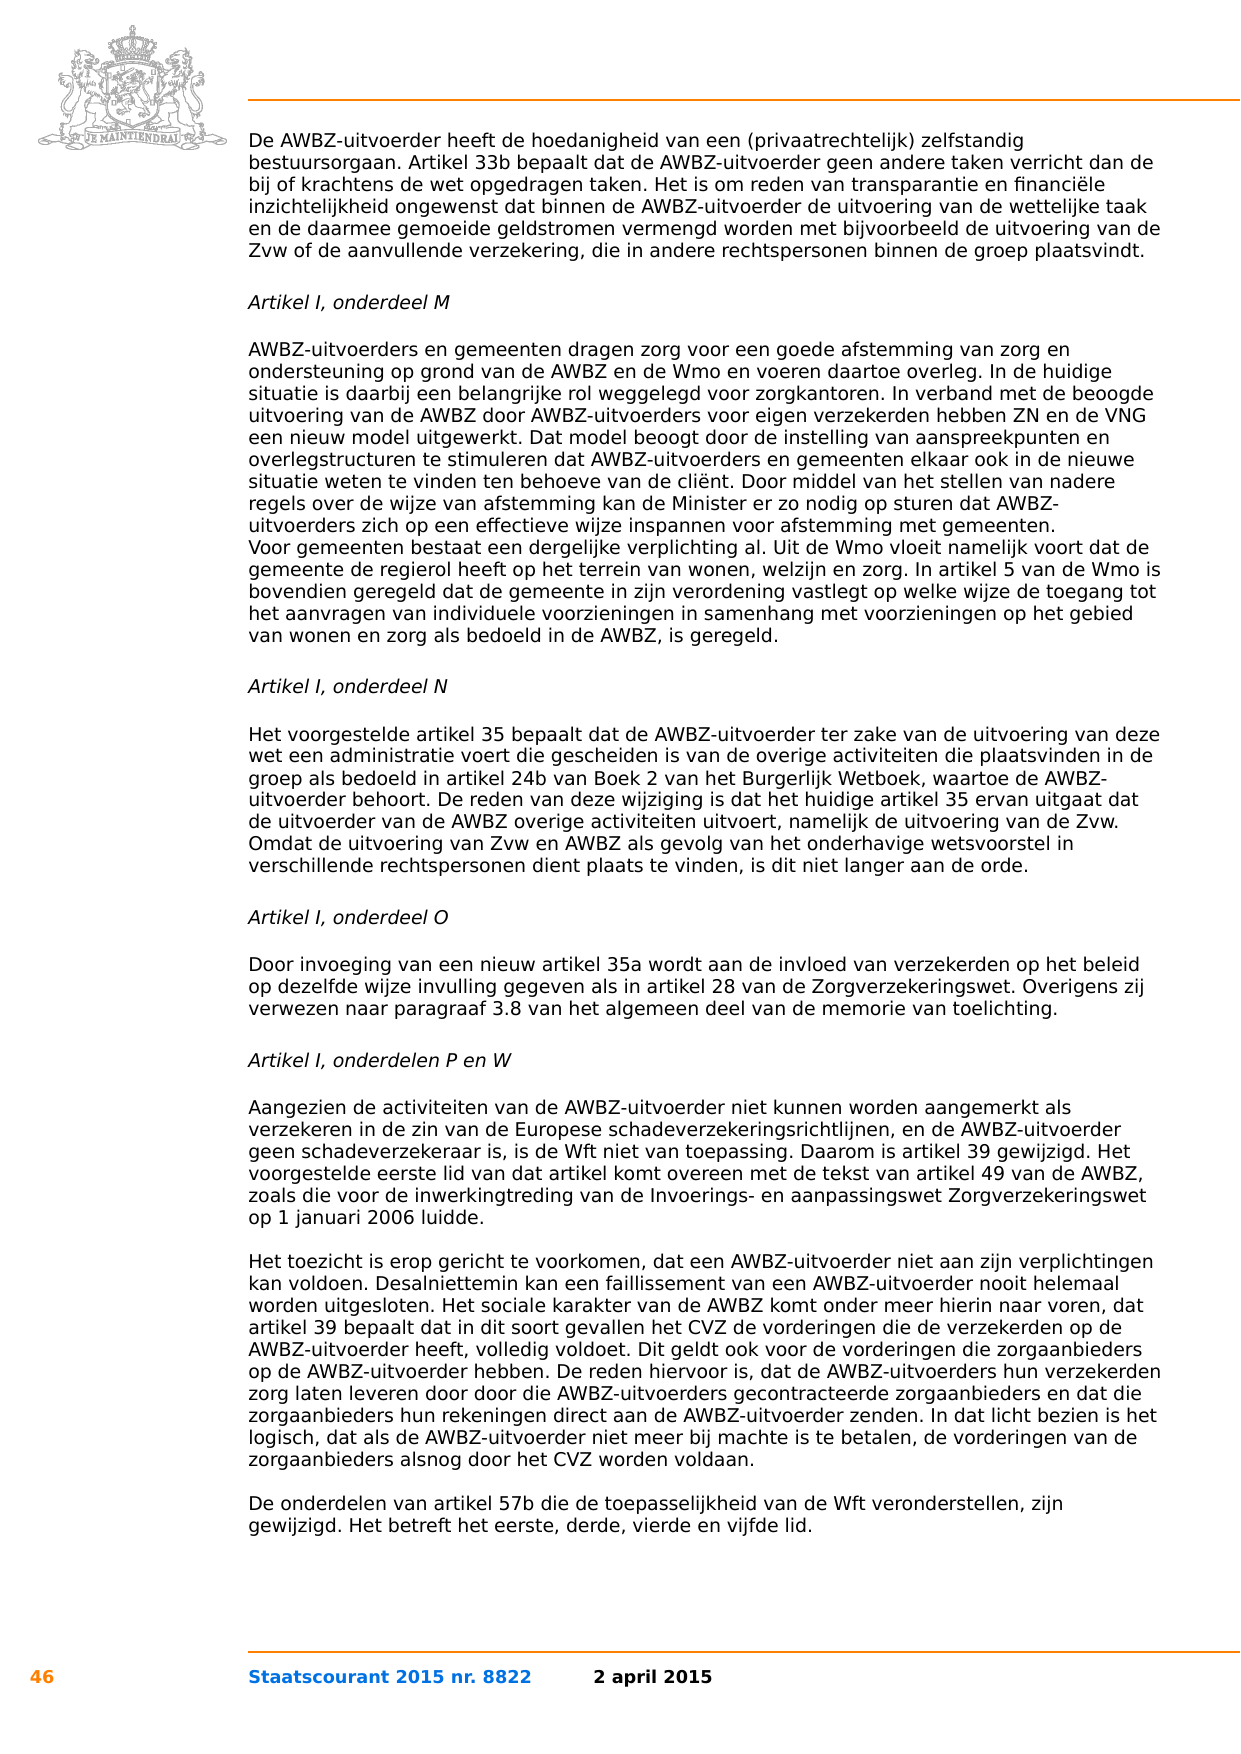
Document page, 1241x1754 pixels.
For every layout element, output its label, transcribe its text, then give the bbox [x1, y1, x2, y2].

text Door invoeging van een nieuw artikel 35a wordt aan de invloed van verzekerden op het beleid op dezelfde wijze invulling gegeven als in artikel 28 van de Zorgverzekeringswet. Overigens zij verwezen naar paragraaf 3.8 van het algemeen deel van de memorie van toelichting. [248, 954, 1163, 1020]
text De AWBZ-uitvoerder heeft de hoedanigheid van een (privaatrechtelijk) zelfstandig bestuursorgaan. Artikel 33b bepaalt dat de AWBZ-uitvoerder geen andere taken verricht dan de bij of krachtens de wet opgedragen taken. Het is om reden van transparantie en financiële inzichtelijkheid ongewenst dat binnen de AWBZ-uitvoerder de uitvoering van de wettelijke taak en de daarmee gemoeide geldstromen vermengd worden met bijvoorbeeld de uitvoering van de Zvw of de aanvullende verzekering, die in andere rechtspersonen binnen de groep plaatsvindt. [248, 130, 1163, 262]
subtitle Artikel I, onderdeel M [248, 292, 1163, 314]
text Het toezicht is erop gericht te voorkomen, dat een AWBZ-uitvoerder niet aan zijn verplichtingen kan voldoen. Desalniettemin kan een faillissement van een AWBZ-uitvoerder nooit helemaal worden uitgesloten. Het sociale karakter van de AWBZ komt onder meer hierin naar voren, dat artikel 39 bepaalt dat in dit soort gevallen het CVZ de vorderingen die de verzekerden op de AWBZ-uitvoerder heeft, volledig voldoet. Dit geldt ook voor de vorderingen die zorgaanbieders op de AWBZ-uitvoerder hebben. De reden hiervoor is, dat de AWBZ-uitvoerders hun verzekerden zorg laten leveren door door die AWBZ-uitvoerders gecontracteerde zorgaanbieders en dat die zorgaanbieders hun rekeningen direct aan de AWBZ-uitvoerder zenden. In dat licht bezien is het logisch, dat als de AWBZ-uitvoerder niet meer bij machte is te betalen, de vorderingen van de zorgaanbieders alsnog door het CVZ worden voldaan. [248, 1251, 1163, 1471]
text Het voorgestelde artikel 35 bepaalt dat de AWBZ-uitvoerder ter zake van de uitvoering van deze wet een administratie voert die gescheiden is van de overige activiteiten die plaatsvinden in de groep als bedoeld in artikel 24b van Boek 2 van het Burgerlijk Wetboek, waartoe de AWBZ-uitvoerder behoort. De reden van deze wijziging is dat het huidige artikel 35 ervan uitgaat dat de uitvoerder van de AWBZ overige activiteiten uitvoert, namelijk de uitvoering van de Zvw. Omdat de uitvoering van Zvw en AWBZ als gevolg van het onderhavige wetsvoorstel in verschillende rechtspersonen dient plaats te vinden, is dit niet langer aan de orde. [248, 723, 1163, 877]
text De onderdelen van artikel 57b die de toepasselijkheid van de Wft veronderstellen, zijn gewijzigd. Het betreft het eerste, derde, vierde en vijfde lid. [248, 1493, 1163, 1537]
text AWBZ-uitvoerders en gemeenten dragen zorg voor een goede afstemming van zorg en ondersteuning op grond van de AWBZ en de Wmo en voeren daartoe overleg. In de huidige situatie is daarbij een belangrijke rol weggelegd voor zorgkantoren. In verband met de beoogde uitvoering van de AWBZ door AWBZ-uitvoerders voor eigen verzekerden hebben ZN en de VNG een nieuw model uitgewerkt. Dat model beoogt door de instelling van aanspreekpunten en overlegstructuren te stimuleren dat AWBZ-uitvoerders en gemeenten elkaar ook in de nieuwe situatie weten te vinden ten behoeve van de cliënt. Door middel van het stellen van nadere regels over de wijze van afstemming kan de Minister er zo nodig op sturen dat AWBZ-uitvoerders zich op een effectieve wijze inspannen voor afstemming met gemeenten. [248, 339, 1163, 537]
subtitle Artikel I, onderdeel N [248, 676, 1163, 698]
picture [38, 25, 227, 150]
text Aangezien de activiteiten van de AWBZ-uitvoerder niet kunnen worden aangemerkt als verzekeren in de zin van de Europese schadeverzekeringsrichtlijnen, en de AWBZ-uitvoerder geen schadeverzekeraar is, is de Wft niet van toepassing. Daarom is artikel 39 gewijzigd. Het voorgestelde eerste lid van dat artikel komt overeen met de tekst van artikel 49 van de AWBZ, zoals die voor de inwerkingtreding van de Invoerings- en aanpassingswet Zorgverzekeringswet op 1 januari 2006 luidde. [248, 1097, 1163, 1229]
text Voor gemeenten bestaat een dergelijke verplichting al. Uit de Wmo vloeit namelijk voort dat de gemeente de regierol heeft op het terrein van wonen, welzijn en zorg. In artikel 5 van de Wmo is bovendien geregeld dat de gemeente in zijn verordening vastlegt op welke wijze de toegang tot het aanvragen van individuele voorzieningen in samenhang met voorzieningen op het gebied van wonen en zorg als bedoeld in de AWBZ, is geregeld. [248, 537, 1163, 646]
subtitle Artikel I, onderdeel O [248, 907, 1163, 929]
subtitle Artikel I, onderdelen P en W [248, 1050, 1163, 1072]
